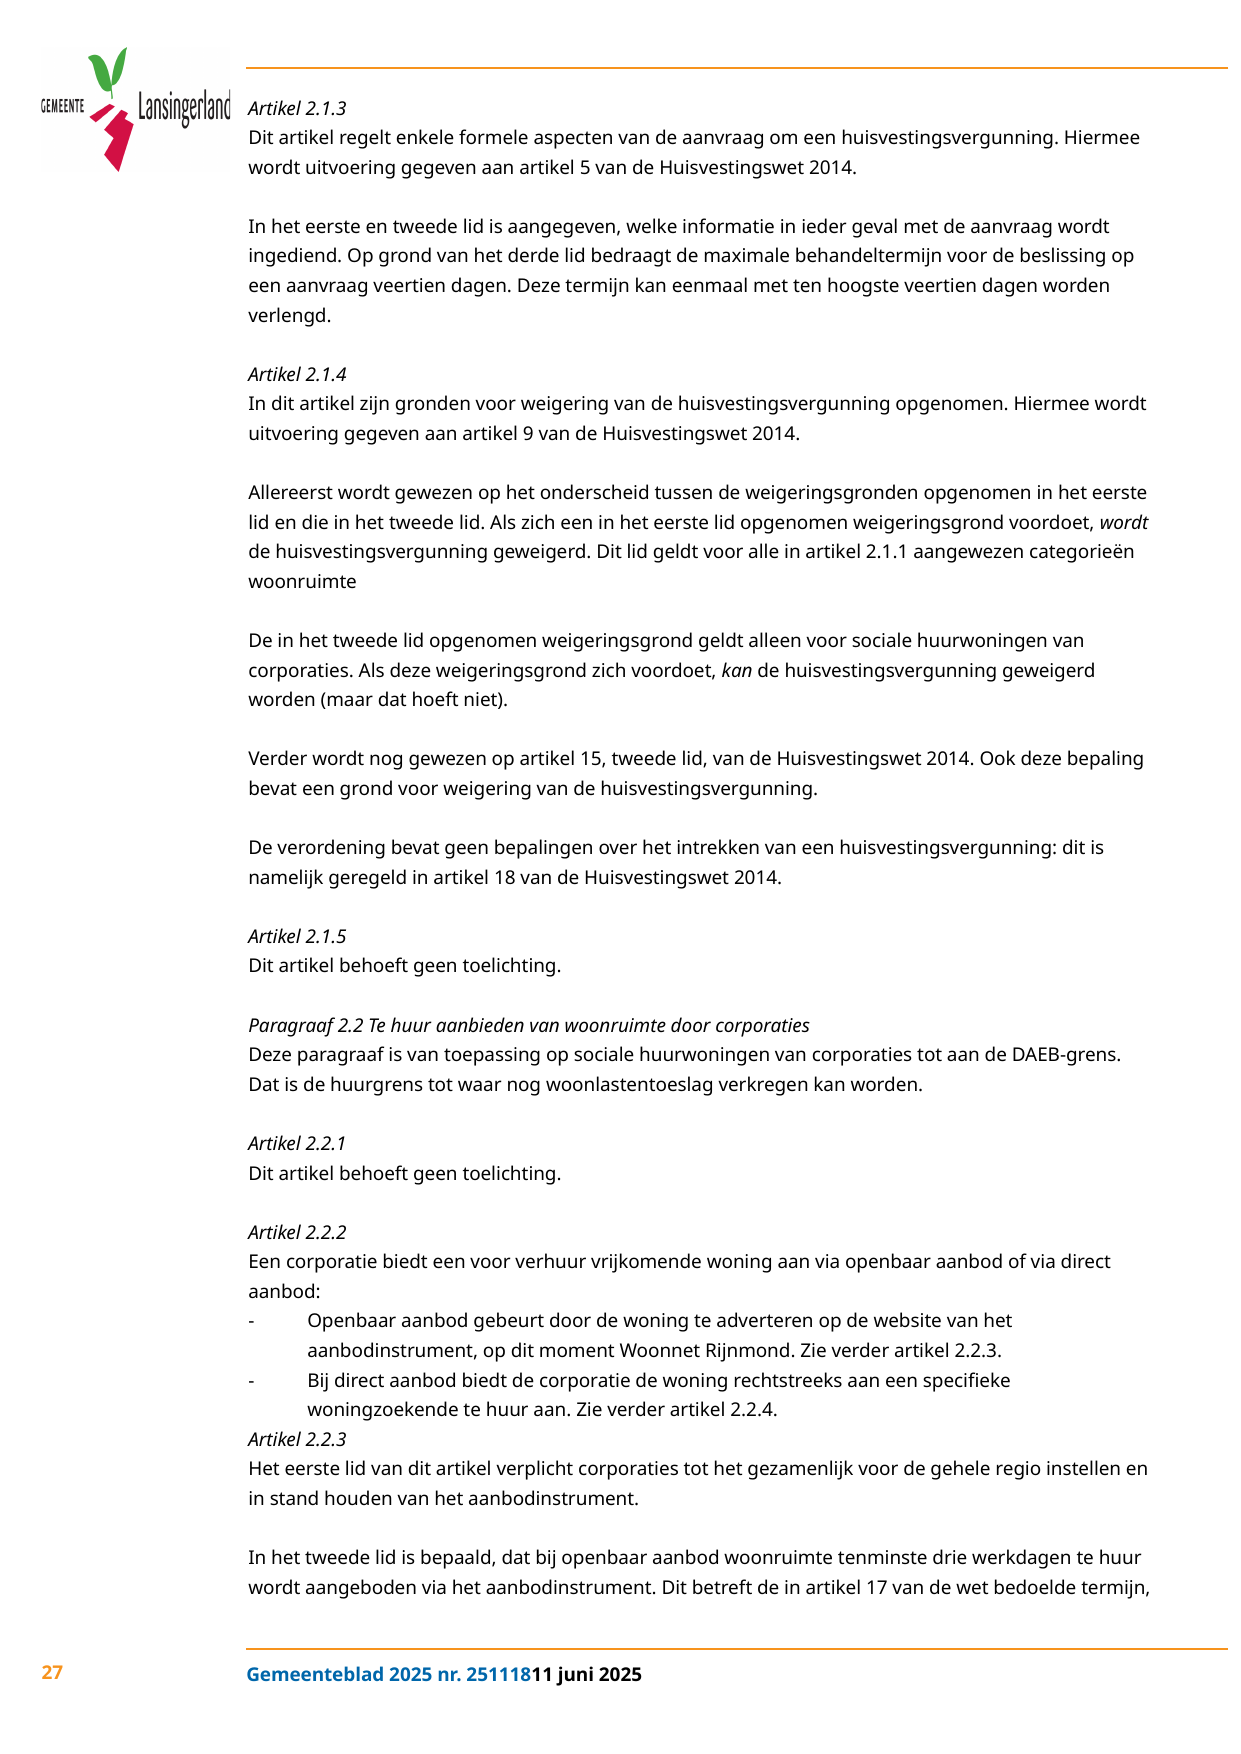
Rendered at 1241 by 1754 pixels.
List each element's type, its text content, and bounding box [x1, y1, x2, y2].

text In het eerste en tweede lid is aangegeven, welke informatie in ieder geval met de aanvraag wordt ingediend. Op grond van het derde lid bedraagt de maximale behandeltermijn voor de beslissing op een aanvraag veertien dagen. Deze termijn kan eenmaal met ten hoogste veertien dagen worden verlengd. [248, 213, 1152, 328]
text De in het tweede lid opgenomen weigeringsgrond geldt alleen voor sociale huurwoningen van corporaties. Als deze weigeringsgrond zich voordoet, kan de huisvestingsvergunning geweigerd worden (maar dat hoeft niet). [248, 627, 1152, 712]
text Artikel 2.1.4 [248, 361, 1152, 387]
text Paragraaf 2.2 Te huur aanbieden van woonruimte door corporaties [248, 1012, 1152, 1038]
text Dit artikel behoeft geen toelichting. [248, 1160, 1152, 1186]
text In dit artikel zijn gronden voor weigering van de huisvestingsvergunning opgenomen. Hiermee wordt uitvoering gegeven aan artikel 9 van de Huisvestingswet 2014. [248, 391, 1152, 446]
text De verordening bevat geen bepalingen over het intrekken van een huisvestingsvergunning: dit is namelijk geregeld in artikel 18 van de Huisvestingswet 2014. [248, 834, 1152, 890]
text In het tweede lid is bepaald, dat bij openbaar aanbod woonruimte tenminste drie werkdagen te huur wordt aangeboden via het aanbodinstrument. Dit betreft de in artikel 17 van de wet bedoelde termijn, [248, 1544, 1152, 1600]
text Artikel 2.2.1 [248, 1130, 1152, 1156]
text Dit artikel behoeft geen toelichting. [248, 953, 1152, 978]
text Allereerst wordt gewezen op het onderscheid tussen de weigeringsgronden opgenomen in het eerste lid en die in het tweede lid. Als zich een in het eerste lid opgenomen weigeringsgrond voordoet, wordt de huisvestingsvergunning geweigerd. Dit lid geldt voor alle in artikel 2.1.1 aangewezen categorieën woonruimte [248, 479, 1152, 594]
text Dit artikel regelt enkele formele aspecten van de aanvraag om een huisvestingsvergunning. Hiermee wordt uitvoering gegeven aan artikel 5 van de Huisvestingswet 2014. [248, 124, 1152, 180]
text Artikel 2.1.5 [248, 923, 1152, 949]
text Artikel 2.1.3 [248, 95, 1152, 121]
text Een corporatie biedt een voor verhuur vrijkomende woning aan via openbaar aanbod of via direct aanbod: [248, 1248, 1152, 1304]
text Het eerste lid van dit artikel verplicht corporaties tot het gezamenlijk voor de gehele regio instellen en in stand houden van het aanbodinstrument. [248, 1456, 1152, 1511]
list Bij direct aanbod biedt de corporatie de woning rechtstreeks aan een specifieke woningzoekende te huur aan. Zie verder artikel 2.2.4. [248, 1367, 1152, 1422]
text Deze paragraaf is van toepassing op sociale huurwoningen van corporaties tot aan de DAEB-grens. Dat is de huurgrens tot waar nog woonlastentoeslag verkregen kan worden. [248, 1041, 1152, 1097]
picture [41, 47, 231, 172]
text Artikel 2.2.2 [248, 1219, 1152, 1245]
list Openbaar aanbod gebeurt door de woning te adverteren op de website van het aanbodinstrument, op dit moment Woonnet Rijnmond. Zie verder artikel 2.2.3. [248, 1308, 1152, 1363]
text Artikel 2.2.3 [248, 1426, 1152, 1452]
text Verder wordt nog gewezen op artikel 15, tweede lid, van de Huisvestingswet 2014. Ook deze bepaling bevat een grond voor weigering van de huisvestingsvergunning. [248, 746, 1152, 801]
